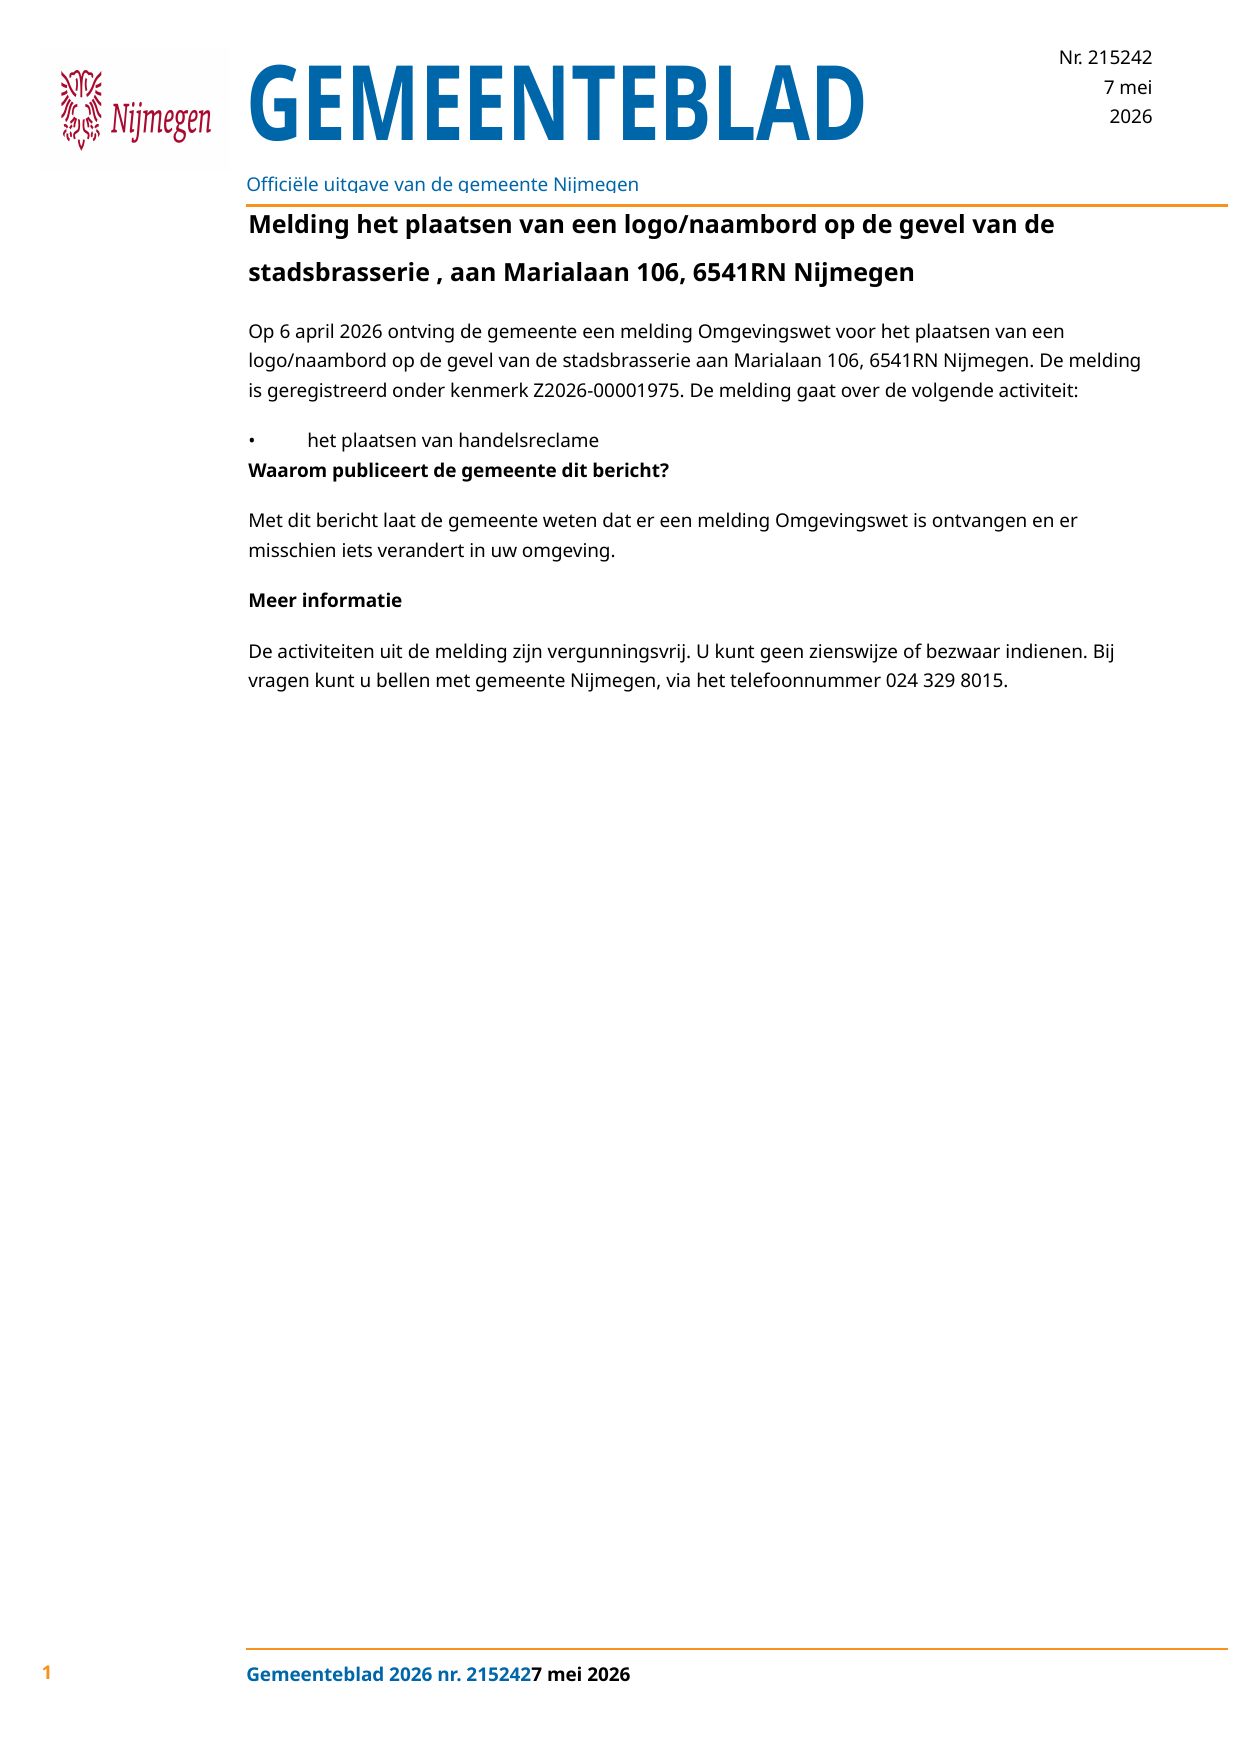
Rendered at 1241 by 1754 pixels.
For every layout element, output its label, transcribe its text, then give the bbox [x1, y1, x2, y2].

picture [41, 47, 231, 172]
text Waarom publiceert de gemeente dit bericht? [248, 457, 1152, 483]
text Melding het plaatsen van een logo/naambord op de gevel van de stadsbrasserie , aan Marialaan 106, 6541RN Nijmegen [248, 207, 1152, 288]
list het plaatsen van handelsreclame [248, 427, 1152, 453]
text De activiteiten uit de melding zijn vergunningsvrij. U kunt geen zienswijze of bezwaar indienen. Bij vragen kunt u bellen met gemeente Nijmegen, via het telefoonnummer 024 329 8015. [248, 638, 1152, 693]
text Met dit bericht laat de gemeente weten dat er een melding Omgevingswet is ontvangen en er misschien iets verandert in uw omgeving. [248, 507, 1152, 563]
text Op 6 april 2026 ontving de gemeente een melding Omgevingswet voor het plaatsen van een logo/naambord op de gevel van de stadsbrasserie aan Marialaan 106, 6541RN Nijmegen. De melding is geregistreerd onder kenmerk Z2026-00001975. De melding gaat over de volgende activiteit: [248, 318, 1152, 403]
text Meer informatie [248, 587, 1152, 613]
